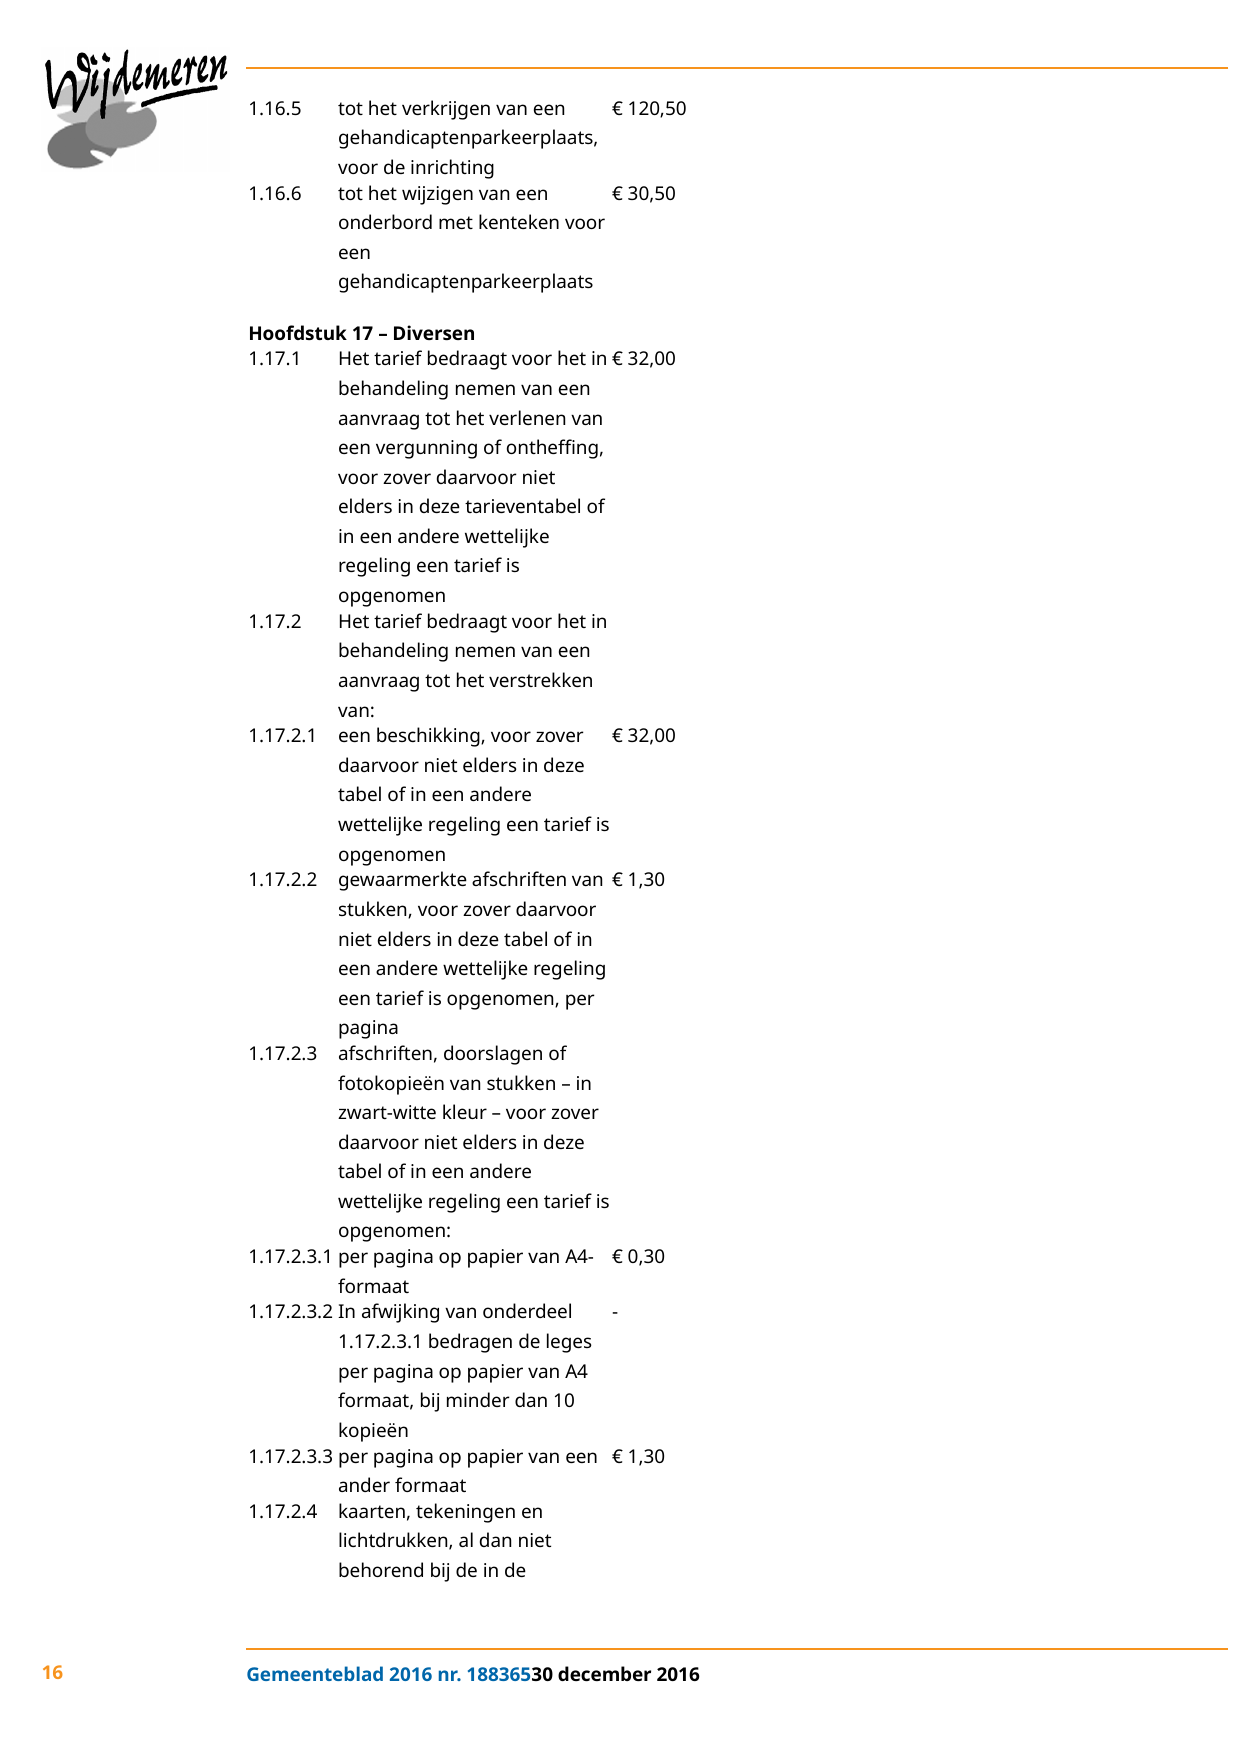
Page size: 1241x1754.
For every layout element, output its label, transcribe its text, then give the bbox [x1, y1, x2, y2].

table_cell 1.17.2.3.2 [248, 1299, 338, 1443]
table_cell [248, 294, 338, 320]
table_cell 1.16.6 [248, 180, 338, 294]
table_cell [702, 346, 792, 608]
table_cell Het tarief bedraagt voor het in behandeling nemen van een aanvraag tot het verlenen van een vergunning of ontheffing, voor zover daarvoor niet elders in deze tarieventabel of in een andere wettelijke regeling een tarief is opgenomen [338, 346, 612, 608]
table_cell € 1,30 [612, 867, 702, 1040]
table_cell [702, 320, 792, 346]
table_cell 1.17.2.3.1 [248, 1244, 338, 1299]
table_cell [702, 1443, 792, 1498]
table_cell [338, 294, 612, 320]
table_cell 1.17.2.3.3 [248, 1443, 338, 1498]
table_cell [702, 867, 792, 1040]
table_cell € 0,30 [612, 1244, 702, 1299]
table_cell tot het wijzigen van een onderbord met kenteken voor een gehandicaptenparkeerplaats [338, 180, 612, 294]
table_cell Het tarief bedraagt voor het in behandeling nemen van een aanvraag tot het verstrekken van: [338, 608, 612, 722]
table_cell gewaarmerkte afschriften van stukken, voor zover daarvoor niet elders in deze tabel of in een andere wettelijke regeling een tarief is opgenomen, per pagina [338, 867, 612, 1040]
table_cell € 120,50 [612, 95, 702, 180]
table_cell 1.17.2.2 [248, 867, 338, 1040]
table_cell € 32,00 [612, 346, 702, 608]
table_cell [702, 723, 792, 867]
table_cell [702, 1244, 792, 1299]
table_cell 1.17.1 [248, 346, 338, 608]
table_cell [702, 608, 792, 722]
table_cell [612, 1040, 702, 1243]
table_cell 1.17.2 [248, 608, 338, 722]
table_cell [702, 95, 792, 180]
table_cell Hoofdstuk 17 – Diversen [248, 320, 702, 346]
table_cell [612, 1498, 702, 1583]
table_cell [702, 1299, 792, 1443]
table_cell [612, 294, 702, 320]
table_cell [702, 1040, 792, 1243]
table_cell [702, 180, 792, 294]
table_cell In afwijking van onderdeel 1.17.2.3.1 bedragen de leges per pagina op papier van A4 formaat, bij minder dan 10 kopieën [338, 1299, 612, 1443]
table_cell 1.17.2.1 [248, 723, 338, 867]
table_cell [702, 1498, 792, 1583]
table_cell kaarten, tekeningen en lichtdrukken, al dan niet behorend bij de in de [338, 1498, 612, 1583]
table_cell 1.17.2.3 [248, 1040, 338, 1243]
table_cell een beschikking, voor zover daarvoor niet elders in deze tabel of in een andere wettelijke regeling een tarief is opgenomen [338, 723, 612, 867]
table_cell 1.17.2.4 [248, 1498, 338, 1583]
table_cell tot het verkrijgen van een gehandicaptenparkeerplaats, voor de inrichting [338, 95, 612, 180]
table_cell 1.16.5 [248, 95, 338, 180]
picture [41, 47, 231, 172]
table_cell - [612, 1299, 702, 1443]
table_cell per pagina op papier van een ander formaat [338, 1443, 612, 1498]
table_cell per pagina op papier van A4-formaat [338, 1244, 612, 1299]
table_cell [612, 608, 702, 722]
table_cell afschriften, doorslagen of fotokopieën van stukken – in zwart-witte kleur – voor zover daarvoor niet elders in deze tabel of in een andere wettelijke regeling een tarief is opgenomen: [338, 1040, 612, 1243]
table_cell [702, 294, 792, 320]
table_cell € 32,00 [612, 723, 702, 867]
table_cell € 30,50 [612, 180, 702, 294]
table_cell € 1,30 [612, 1443, 702, 1498]
